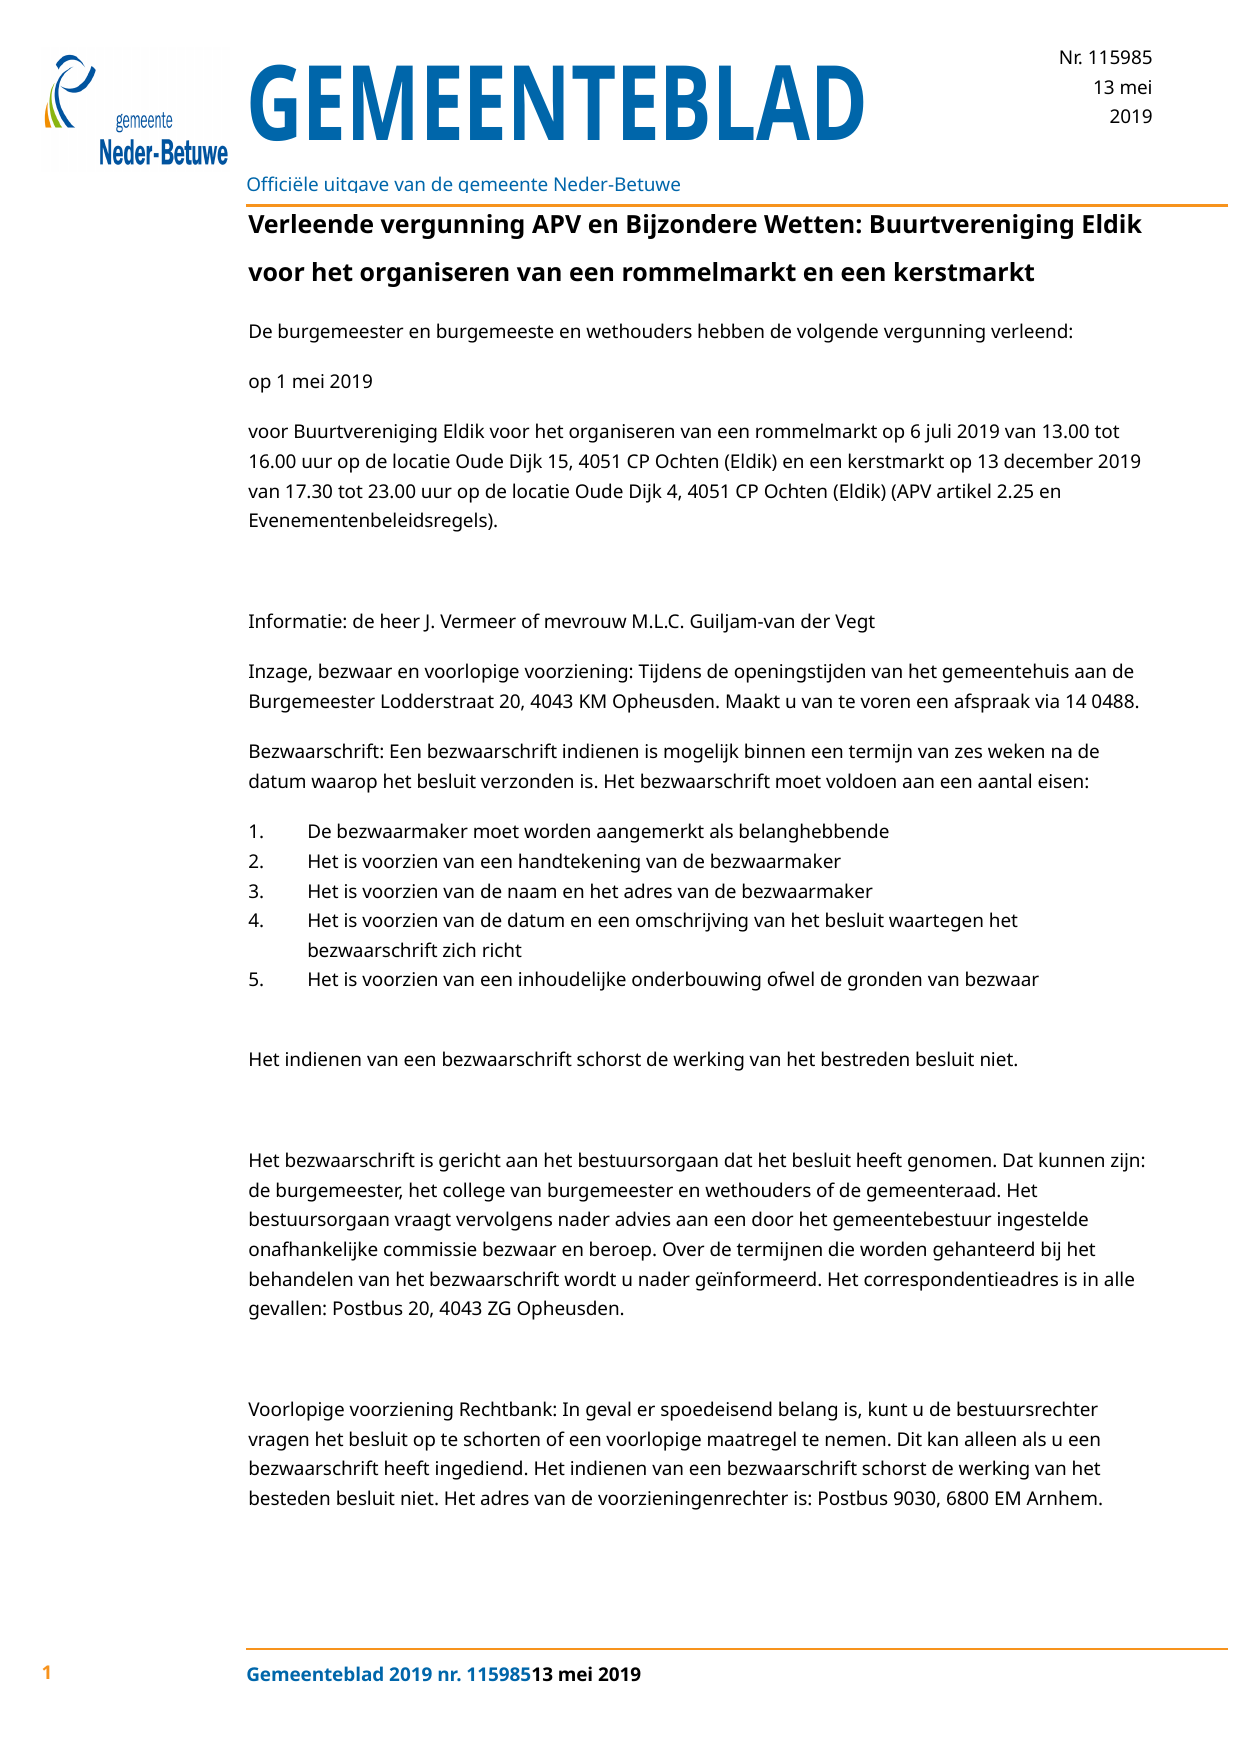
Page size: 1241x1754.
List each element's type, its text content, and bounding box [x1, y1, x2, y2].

text Het indienen van een bezwaarschrift schorst de werking van het bestreden besluit niet. [248, 1047, 1152, 1072]
list Het is voorzien van de naam en het adres van de bezwaarmaker [248, 878, 1152, 904]
text Informatie: de heer J. Vermeer of mevrouw M.L.C. Guiljam-van der Vegt [248, 608, 1152, 634]
list Het is voorzien van een handtekening van de bezwaarmaker [248, 848, 1152, 874]
text Inzage, bezwaar en voorlopige voorziening: Tijdens de openingstijden van het gemeentehuis aan de Burgemeester Lodderstraat 20, 4043 KM Opheusden. Maakt u van te voren een afspraak via 14 0488. [248, 659, 1152, 714]
picture [41, 47, 231, 172]
text Verleende vergunning APV en Bijzondere Wetten: Buurtvereniging Eldik voor het organiseren van een rommelmarkt en een kerstmarkt [248, 207, 1152, 288]
list De bezwaarmaker moet worden aangemerkt als belanghebbende [248, 819, 1152, 844]
text voor Buurtvereniging Eldik voor het organiseren van een rommelmarkt op 6 juli 2019 van 13.00 tot 16.00 uur op de locatie Oude Dijk 15, 4051 CP Ochten (Eldik) en een kerstmarkt op 13 december 2019 van 17.30 tot 23.00 uur op de locatie Oude Dijk 4, 4051 CP Ochten (Eldik) (APV artikel 2.25 en Evenementenbeleidsregels). [248, 419, 1152, 533]
list Het is voorzien van een inhoudelijke onderbouwing ofwel de gronden van bezwaar [248, 967, 1152, 992]
text De burgemeester en burgemeeste en wethouders hebben de volgende vergunning verleend: [248, 318, 1152, 344]
text Voorlopige voorziening Rechtbank: In geval er spoedeisend belang is, kunt u de bestuursrechter vragen het besluit op te schorten of een voorlopige maatregel te nemen. Dit kan alleen als u een bezwaarschrift heeft ingediend. Het indienen van een bezwaarschrift schorst de werking van het besteden besluit niet. Het adres van de voorzieningenrechter is: Postbus 9030, 6800 EM Arnhem. [248, 1396, 1152, 1511]
list Het is voorzien van de datum en een omschrijving van het besluit waartegen het bezwaarschrift zich richt [248, 907, 1152, 963]
text op 1 mei 2019 [248, 368, 1152, 394]
text Het bezwaarschrift is gericht aan het bestuursorgaan dat het besluit heeft genomen. Dat kunnen zijn: de burgemeester, het college van burgemeester en wethouders of de gemeenteraad. Het bestuursorgaan vraagt vervolgens nader advies aan een door het gemeentebestuur ingestelde onafhankelijke commissie bezwaar en beroep. Over de termijnen die worden gehanteerd bij het behandelen van het bezwaarschrift wordt u nader geïnformeerd. Het correspondentieadres is in alle gevallen: Postbus 20, 4043 ZG Opheusden. [248, 1147, 1152, 1321]
text Bezwaarschrift: Een bezwaarschrift indienen is mogelijk binnen een termijn van zes weken na de datum waarop het besluit verzonden is. Het bezwaarschrift moet voldoen aan een aantal eisen: [248, 739, 1152, 794]
